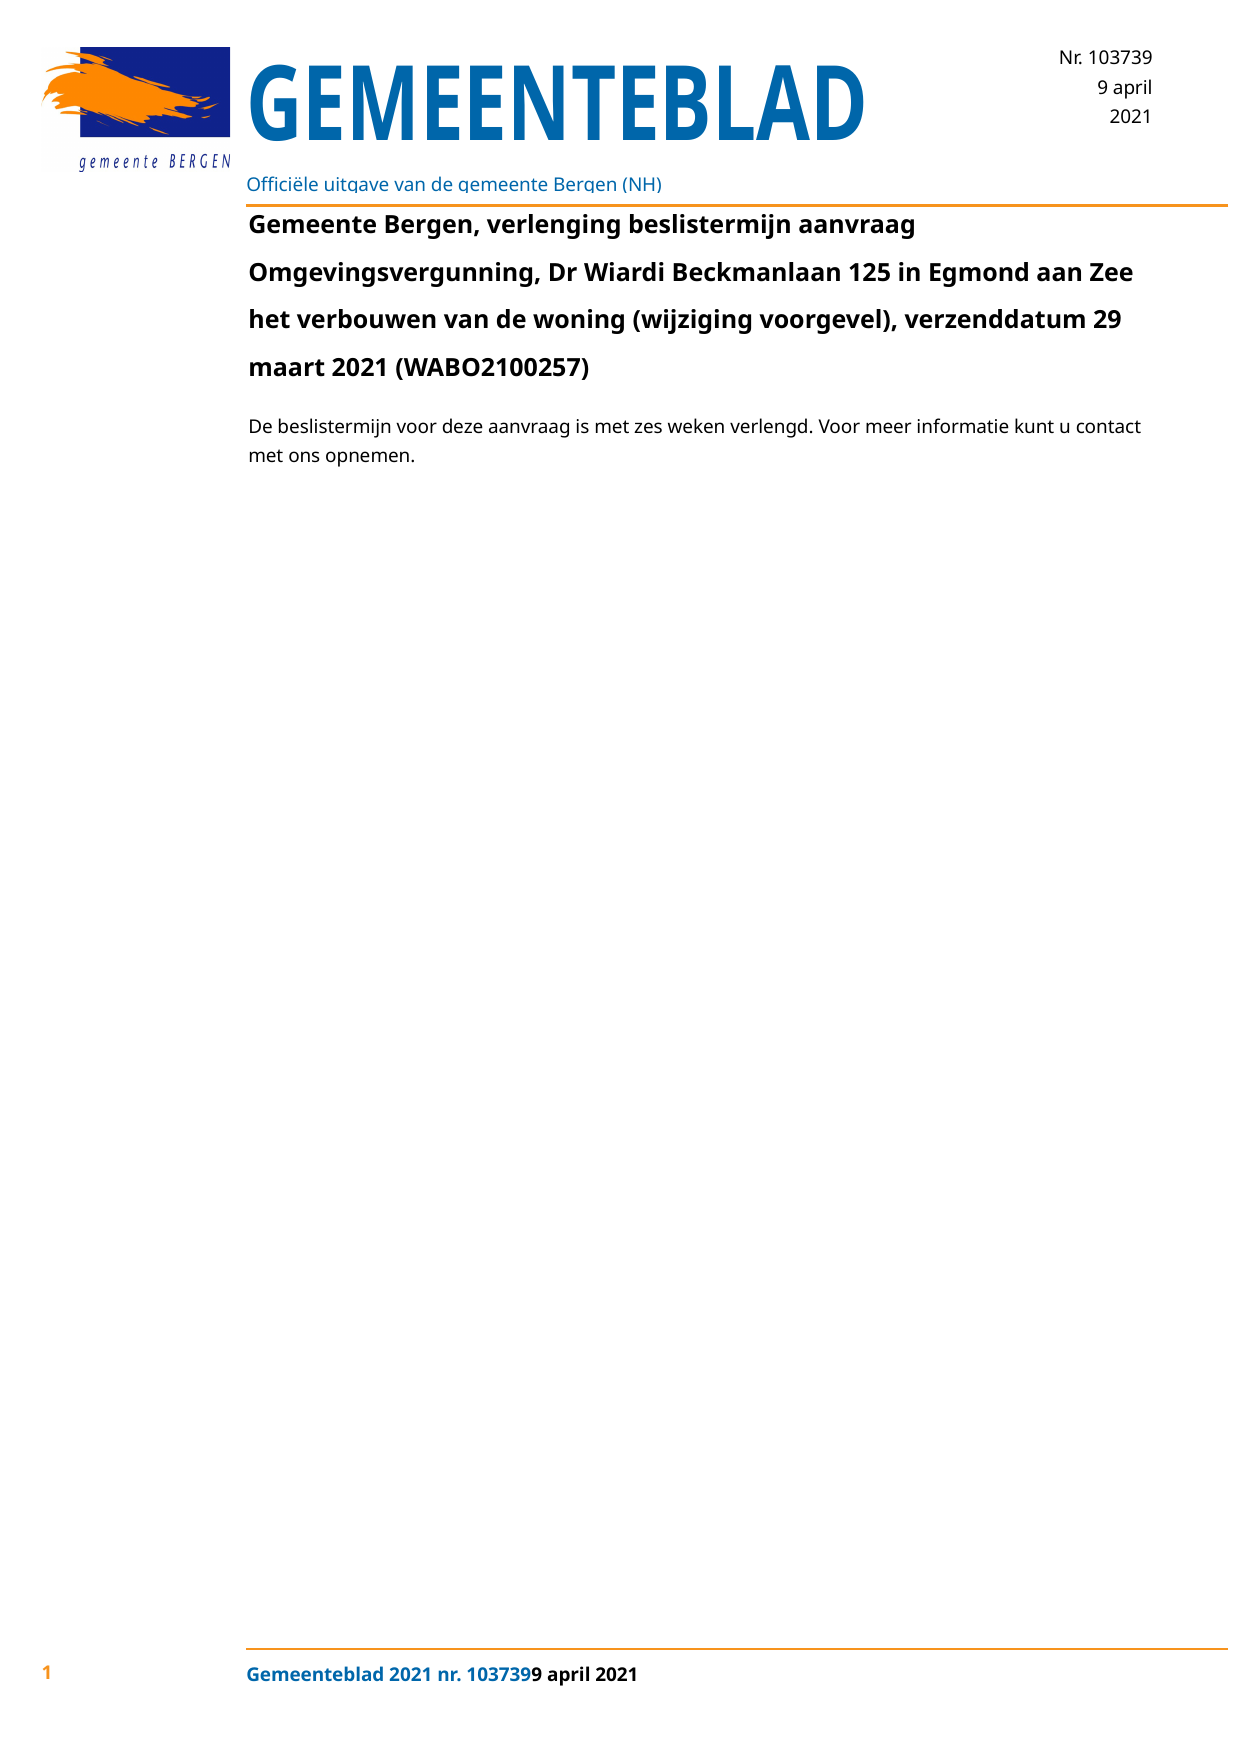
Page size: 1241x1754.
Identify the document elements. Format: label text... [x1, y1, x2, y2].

text De beslistermijn voor deze aanvraag is met zes weken verlengd. Voor meer informatie kunt u contact met ons opnemen. [248, 413, 1152, 468]
text Gemeente Bergen, verlenging beslistermijn aanvraag Omgevingsvergunning, Dr Wiardi Beckmanlaan 125 in Egmond aan Zee het verbouwen van de woning (wijziging voorgevel), verzenddatum 29 maart 2021 (WABO2100257) [248, 207, 1152, 384]
picture [41, 47, 231, 172]
